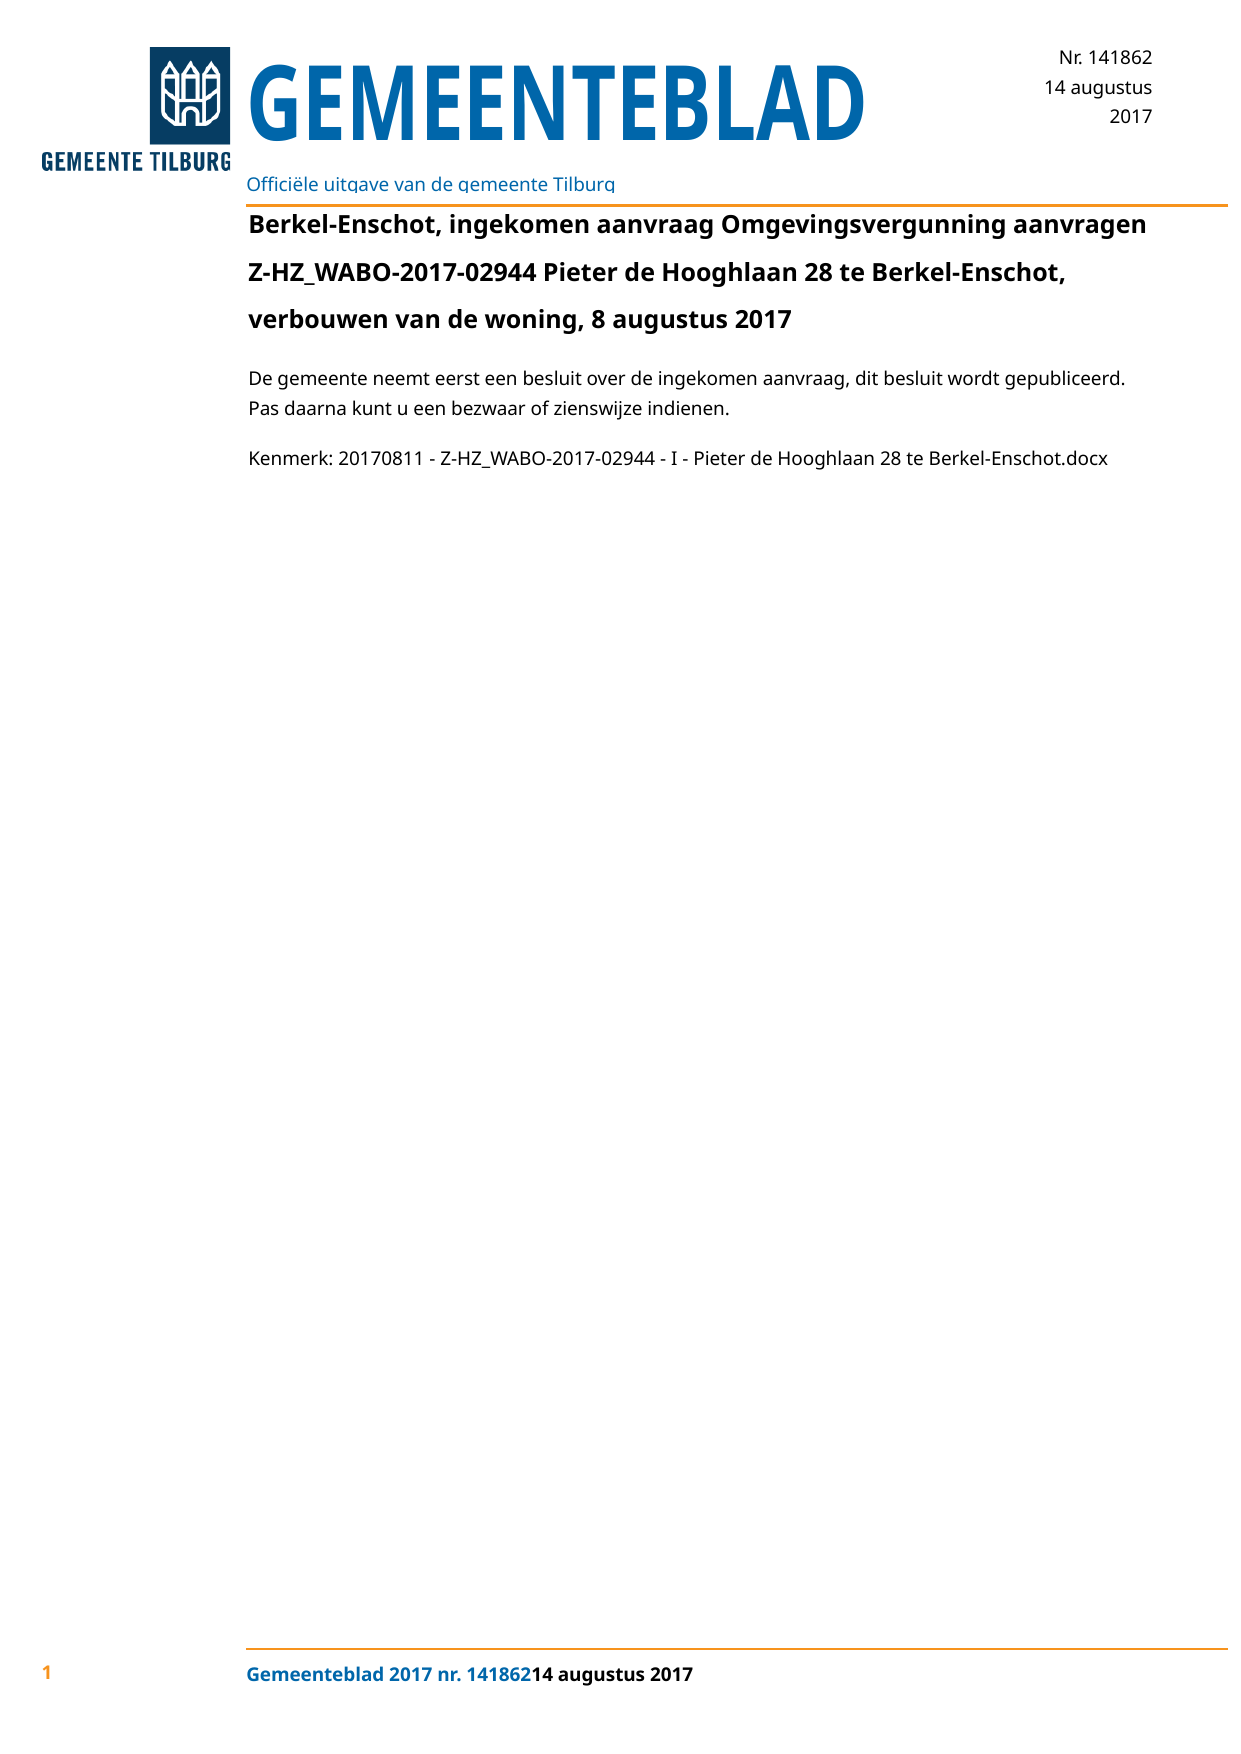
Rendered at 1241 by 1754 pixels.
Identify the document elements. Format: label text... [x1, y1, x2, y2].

text De gemeente neemt eerst een besluit over de ingekomen aanvraag, dit besluit wordt gepubliceerd. Pas daarna kunt u een bezwaar of zienswijze indienen. [248, 366, 1152, 421]
text Berkel-Enschot, ingekomen aanvraag Omgevingsvergunning aanvragen Z-HZ_WABO-2017-02944 Pieter de Hooghlaan 28 te Berkel-Enschot, verbouwen van de woning, 8 augustus 2017 [248, 207, 1152, 336]
text Kenmerk: 20170811 - Z-HZ_WABO-2017-02944 - I - Pieter de Hooghlaan 28 te Berkel-Enschot.docx [248, 446, 1152, 471]
picture [41, 47, 231, 172]
